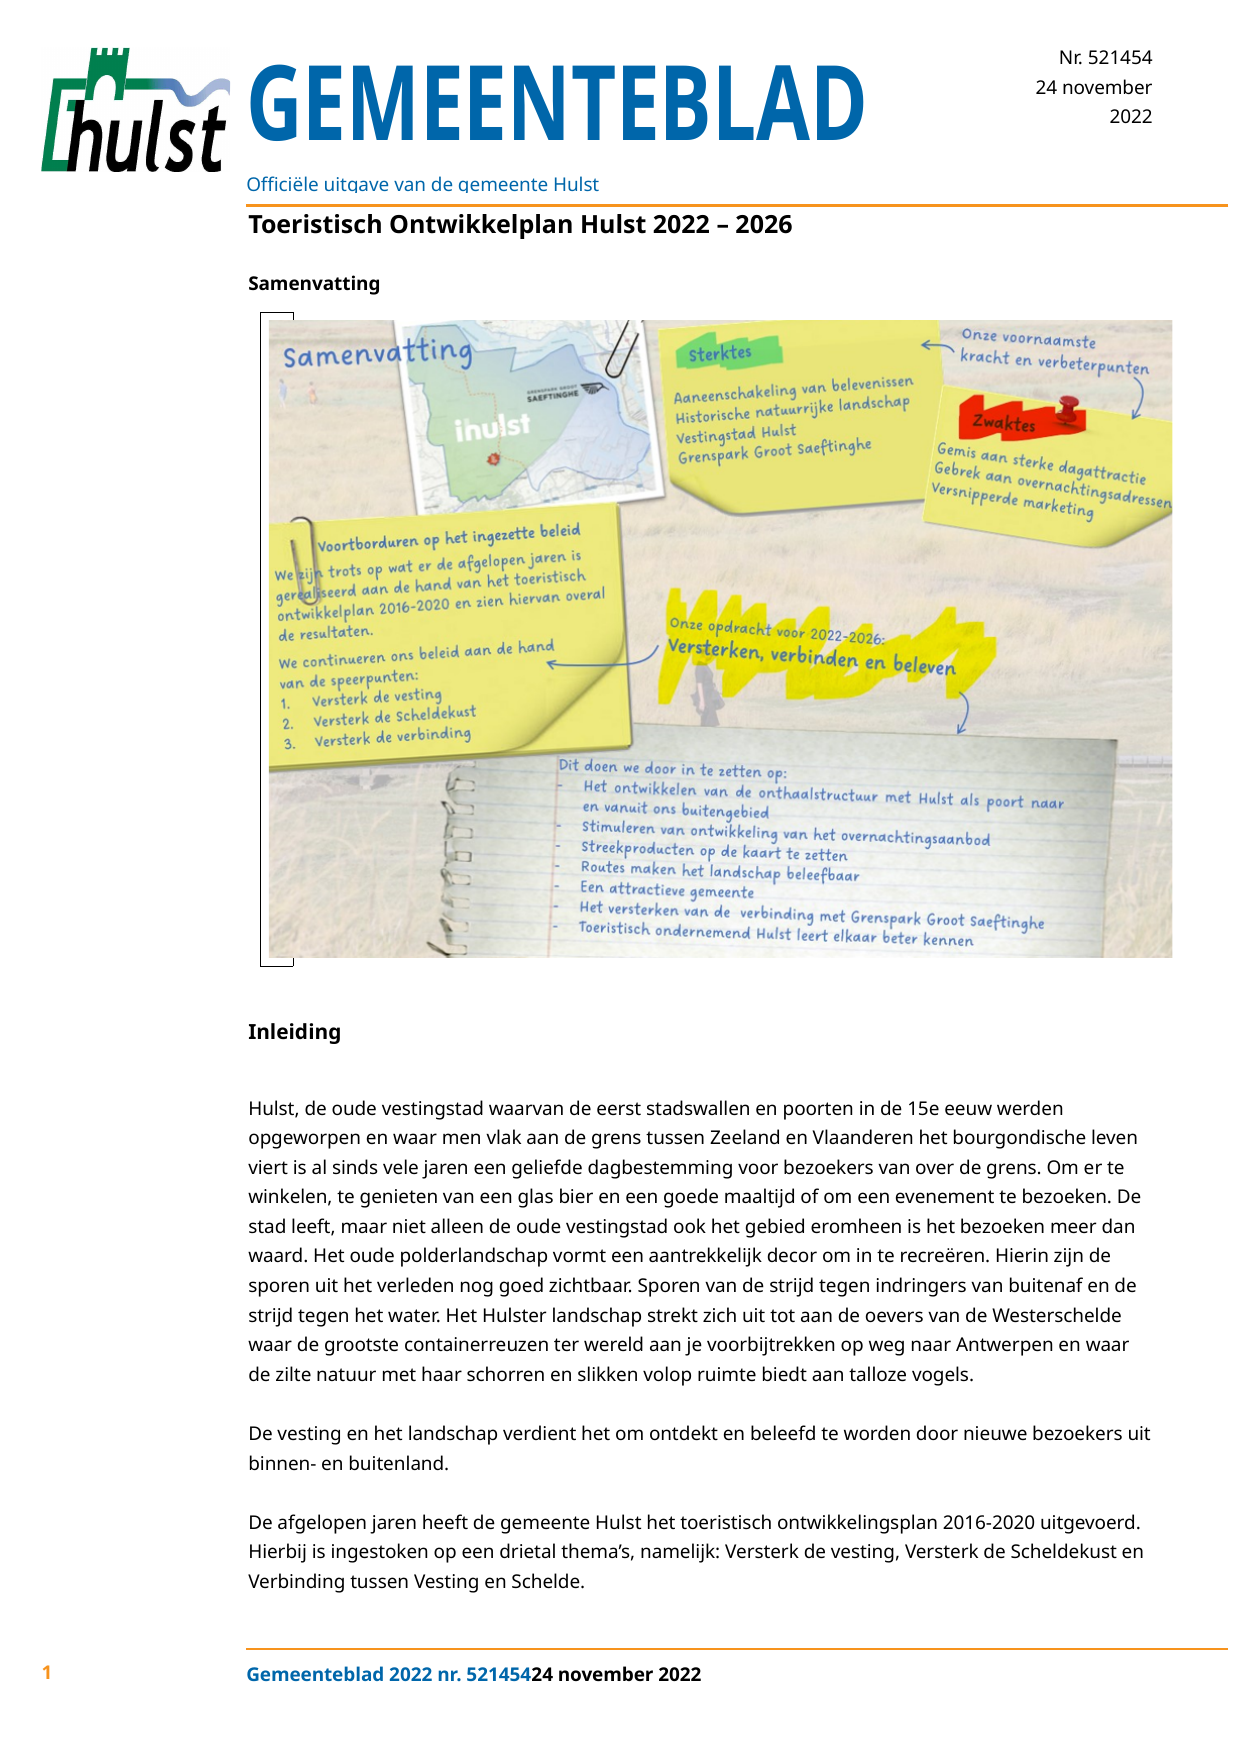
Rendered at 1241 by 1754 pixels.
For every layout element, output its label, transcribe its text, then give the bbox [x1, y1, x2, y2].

text De afgelopen jaren heeft de gemeente Hulst het toeristisch ontwikkelingsplan 2016-2020 uitgevoerd. Hierbij is ingestoken op een drietal thema’s, namelijk: Versterk de vesting, Versterk de Scheldekust en Verbinding tussen Vesting en Schelde. [248, 1509, 1152, 1594]
text Hulst, de oude vestingstad waarvan de eerst stadswallen en poorten in de 15e eeuw werden opgeworpen en waar men vlak aan de grens tussen Zeeland en Vlaanderen het bourgondische leven viert is al sinds vele jaren een geliefde dagbestemming voor bezoekers van over de grens. Om er te winkelen, te genieten van een glas bier en een goede maaltijd of om een evenement te bezoeken. De stad leeft, maar niet alleen de oude vestingstad ook het gebied eromheen is het bezoeken meer dan waard. Het oude polderlandschap vormt een aantrekkelijk decor om in te recreëren. Hierin zijn de sporen uit het verleden nog goed zichtbaar. Sporen van de strijd tegen indringers van buitenaf en de strijd tegen het water. Het Hulster landschap strekt zich uit tot aan de oevers van de Westerschelde waar de grootste containerreuzen ter wereld aan je voorbijtrekken op weg naar Antwerpen en waar de zilte natuur met haar schorren en slikken volop ruimte biedt aan talloze vogels. [248, 1095, 1152, 1387]
picture [41, 47, 231, 172]
text Toeristisch Ontwikkelplan Hulst 2022 – 2026 [248, 207, 1152, 241]
text De vesting en het landschap verdient het om ontdekt en beleefd te worden door nieuwe bezoekers uit binnen- en buitenland. [248, 1420, 1152, 1476]
picture [268, 320, 1173, 958]
text Samenvatting [248, 270, 1152, 296]
text Inleiding [248, 1017, 1152, 1046]
